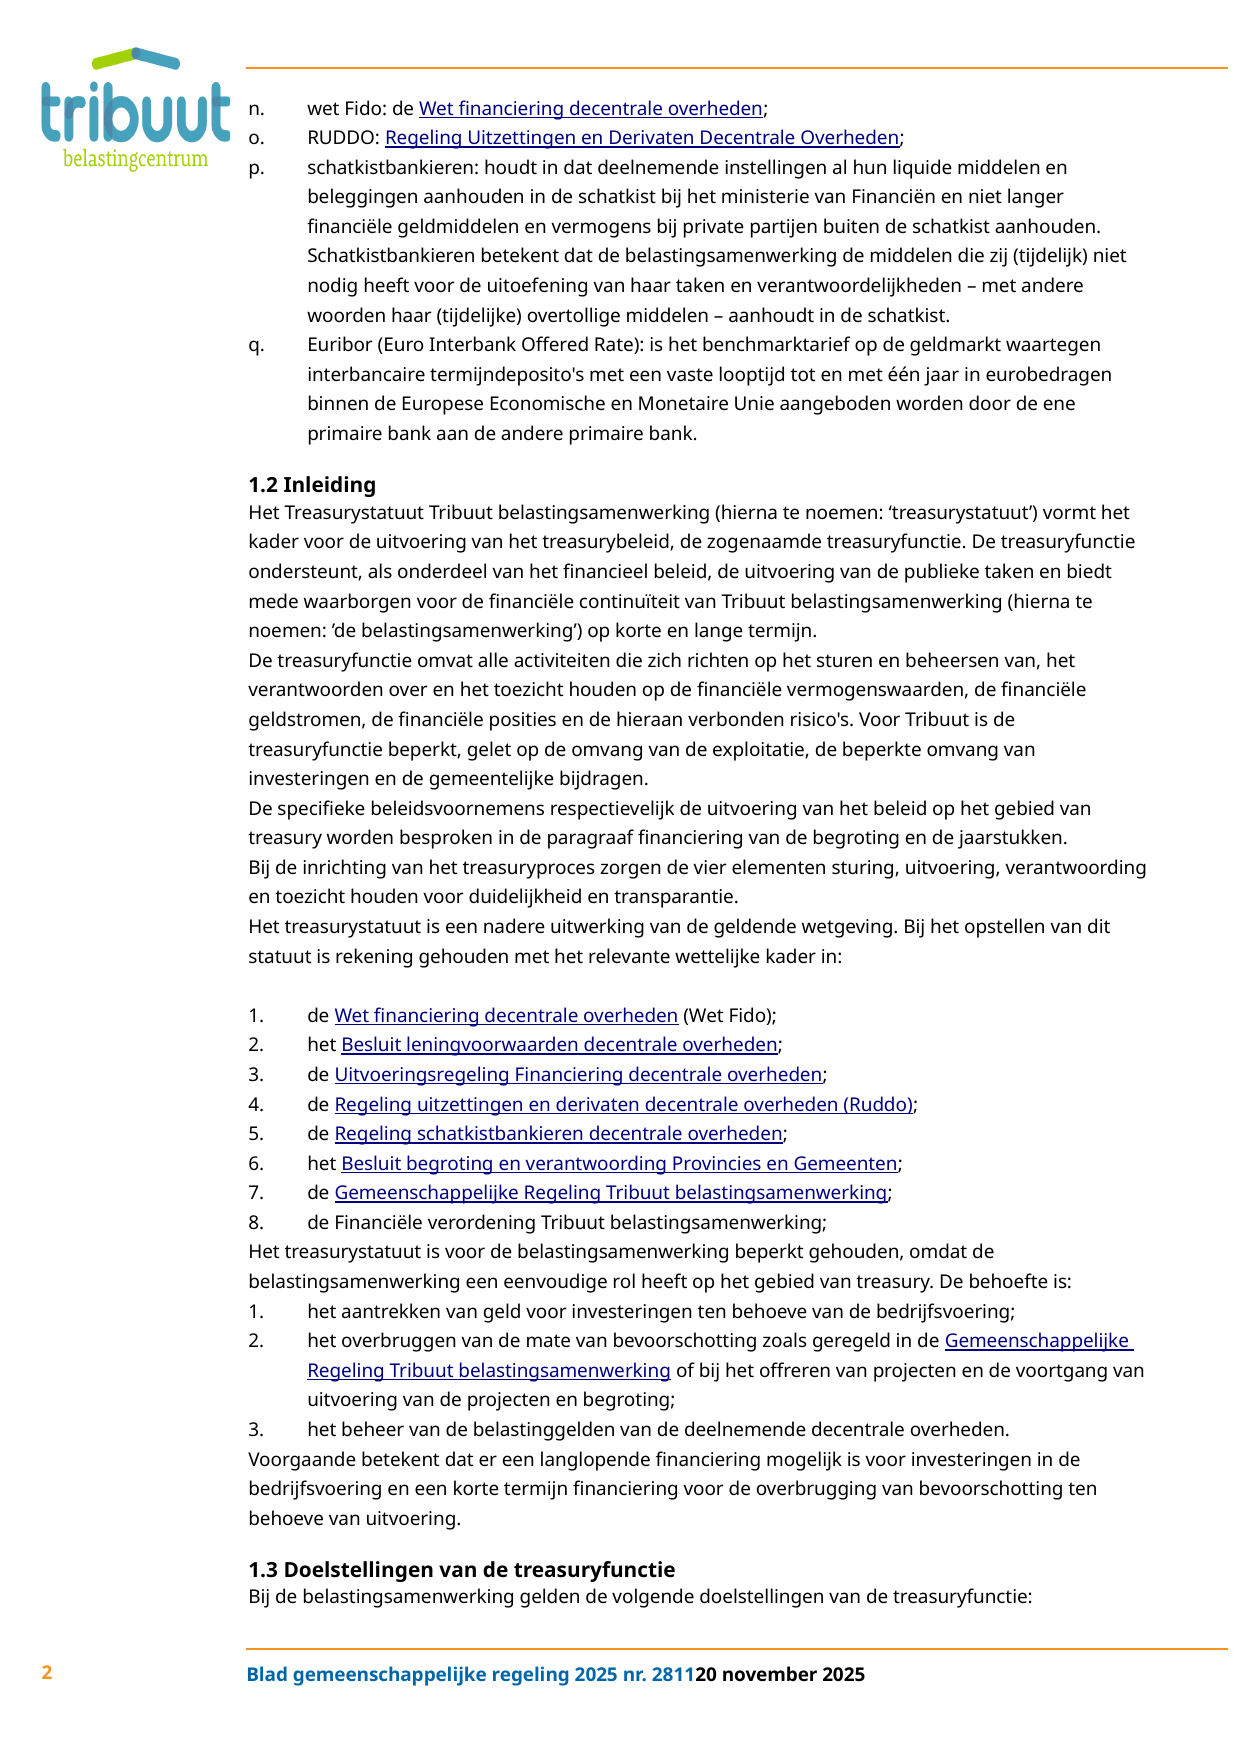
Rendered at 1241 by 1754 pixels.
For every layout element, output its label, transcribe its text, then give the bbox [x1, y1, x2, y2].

text Bij de inrichting van het treasuryproces zorgen de vier elementen sturing, uitvoering, verantwoording en toezicht houden voor duidelijkheid en transparantie. [248, 854, 1152, 909]
text Voorgaande betekent dat er een langlopende financiering mogelijk is voor investeringen in de bedrijfsvoering en een korte termijn financiering voor de overbrugging van bevoorschotting ten behoeve van uitvoering. [248, 1446, 1152, 1531]
text Het treasurystatuut is voor de belastingsamenwerking beperkt gehouden, omdat de belastingsamenwerking een eenvoudige rol heeft op het gebied van treasury. De behoefte is: [248, 1239, 1152, 1294]
list de Uitvoeringsregeling Financiering decentrale overheden; [248, 1061, 1152, 1087]
list de Wet financiering decentrale overheden (Wet Fido); [248, 1002, 1152, 1028]
picture [41, 47, 231, 172]
text 1.2 Inleiding [248, 471, 1152, 499]
list de Regeling uitzettingen en derivaten decentrale overheden (Ruddo); [248, 1091, 1152, 1116]
text Bij de belastingsamenwerking gelden de volgende doelstellingen van de treasuryfunctie: [248, 1584, 1152, 1609]
list het Besluit begroting en verantwoording Provincies en Gemeenten; [248, 1150, 1152, 1176]
list de Regeling schatkistbankieren decentrale overheden; [248, 1120, 1152, 1146]
list Euribor (Euro Interbank Offered Rate): is het benchmarktarief op de geldmarkt waartegen interbancaire termijndeposito's met een vaste looptijd tot en met één jaar in eurobedragen binnen de Europese Economische en Monetaire Unie aangeboden worden door de ene primaire bank aan de andere primaire bank. [248, 331, 1152, 446]
list schatkistbankieren: houdt in dat deelnemende instellingen al hun liquide middelen en beleggingen aanhouden in de schatkist bij het ministerie van Financiën en niet langer financiële geldmiddelen en vermogens bij private partijen buiten de schatkist aanhouden. Schatkistbankieren betekent dat de belastingsamenwerking de middelen die zij (tijdelijk) niet nodig heeft voor de uitoefening van haar taken en verantwoordelijkheden – met andere woorden haar (tijdelijke) overtollige middelen – aanhoudt in de schatkist. [248, 154, 1152, 328]
list het beheer van de belastinggelden van de deelnemende decentrale overheden. [248, 1416, 1152, 1442]
list de Gemeenschappelijke Regeling Tribuut belastingsamenwerking; [248, 1179, 1152, 1205]
text De treasuryfunctie omvat alle activiteiten die zich richten op het sturen en beheersen van, het verantwoorden over en het toezicht houden op de financiële vermogenswaarden, de financiële geldstromen, de financiële posities en de hieraan verbonden risico's. Voor Tribuut is de treasuryfunctie beperkt, gelet op de omvang van de exploitatie, de beperkte omvang van investeringen en de gemeentelijke bijdragen. [248, 647, 1152, 791]
list RUDDO: Regeling Uitzettingen en Derivaten Decentrale Overheden; [248, 124, 1152, 150]
list wet Fido: de Wet financiering decentrale overheden; [248, 95, 1152, 121]
text De specifieke beleidsvoornemens respectievelijk de uitvoering van het beleid op het gebied van treasury worden besproken in de paragraaf financiering van de begroting en de jaarstukken. [248, 795, 1152, 850]
text Het treasurystatuut is een nadere uitwerking van de geldende wetgeving. Bij het opstellen van dit statuut is rekening gehouden met het relevante wettelijke kader in: [248, 913, 1152, 968]
list het Besluit leningvoorwaarden decentrale overheden; [248, 1032, 1152, 1057]
list het overbruggen van de mate van bevoorschotting zoals geregeld in de Gemeenschappelijke Regeling Tribuut belastingsamenwerking of bij het offreren van projecten en de voortgang van uitvoering van de projecten en begroting; [248, 1327, 1152, 1412]
list het aantrekken van geld voor investeringen ten behoeve van de bedrijfsvoering; [248, 1298, 1152, 1323]
text Het Treasurystatuut Tribuut belastingsamenwerking (hierna te noemen: ‘treasurystatuut’) vormt het kader voor de uitvoering van het treasurybeleid, de zogenaamde treasuryfunctie. De treasuryfunctie ondersteunt, als onderdeel van het financieel beleid, de uitvoering van de publieke taken en biedt mede waarborgen voor de financiële continuïteit van Tribuut belastingsamenwerking (hierna te noemen: ’de belastingsamenwerking’) op korte en lange termijn. [248, 499, 1152, 643]
text 1.3 Doelstellingen van de treasuryfunctie [248, 1555, 1152, 1584]
list de Financiële verordening Tribuut belastingsamenwerking; [248, 1209, 1152, 1235]
